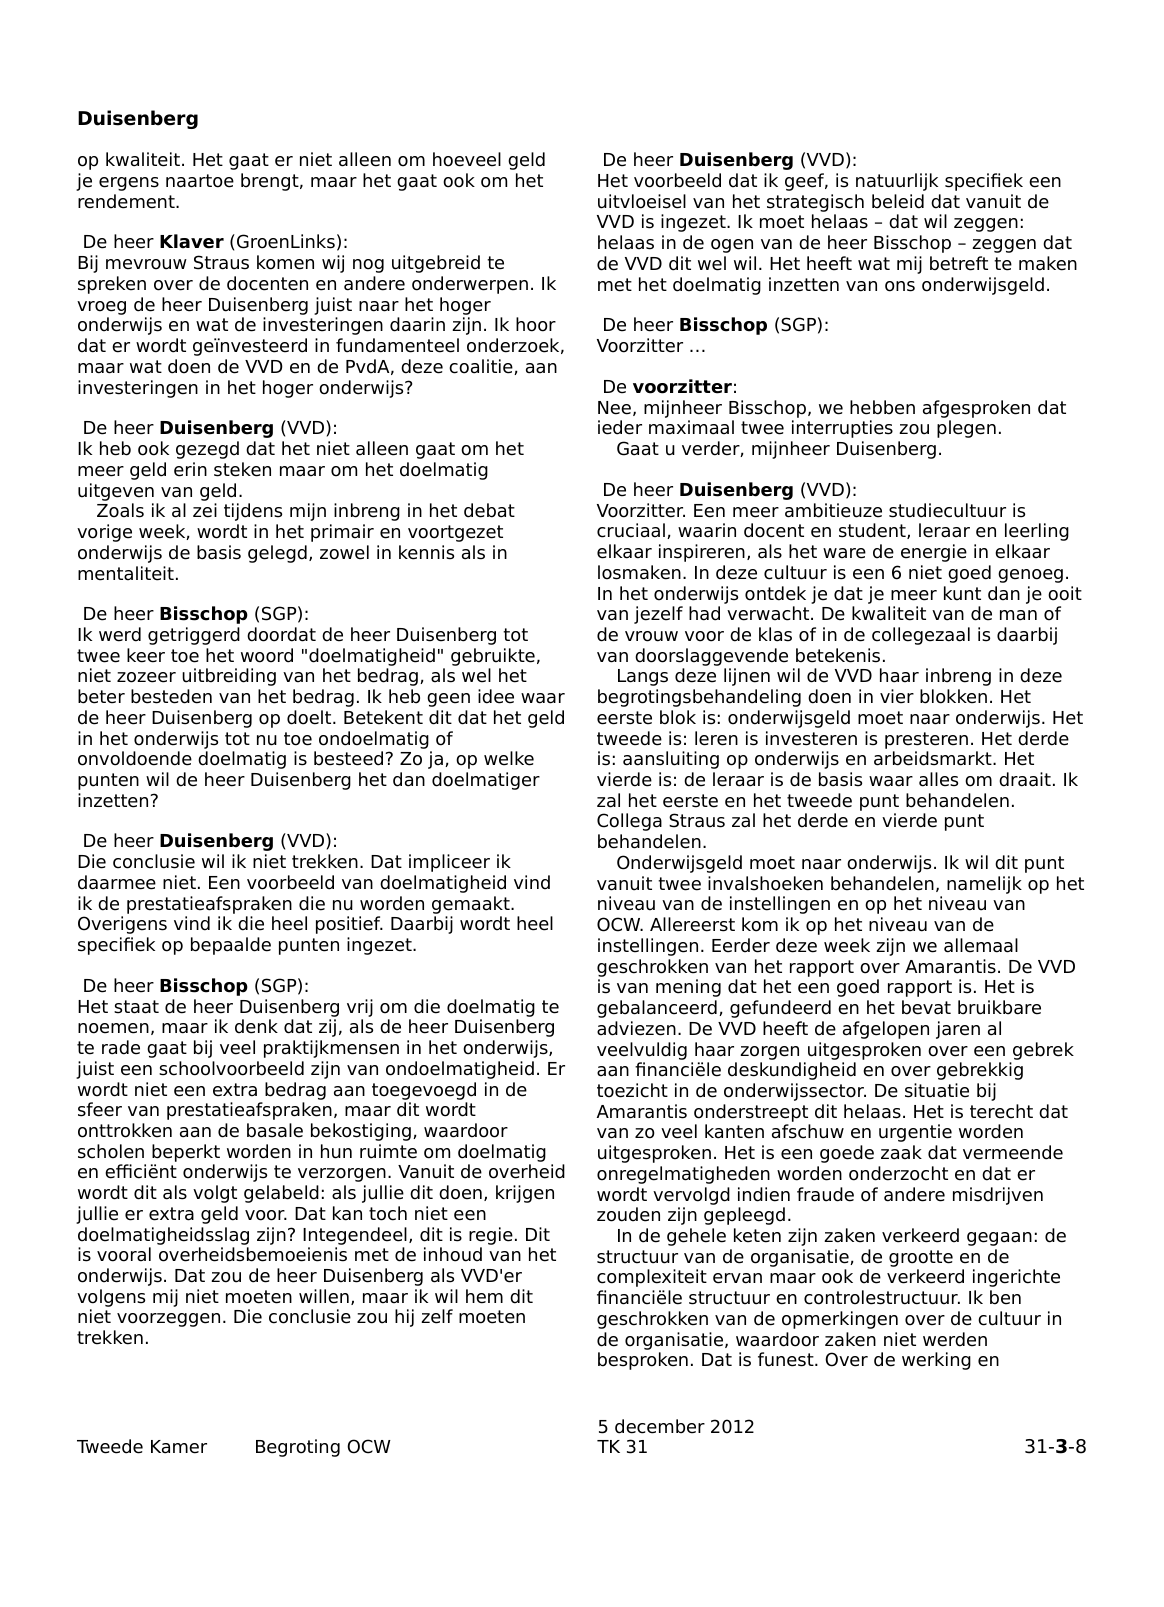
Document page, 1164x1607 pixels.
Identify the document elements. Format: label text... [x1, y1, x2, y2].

text Nee, mijnheer Bisschop, we hebben afgesproken dat ieder maximaal twee interrupties zou plegen. [596, 397, 1087, 439]
text De heer Bisschop (SGP): [77, 976, 567, 996]
text Voorzitter. Een meer ambitieuze studiecultuur is cruciaal, waarin docent en student, leraar en leerling elkaar inspireren, als het ware de energie in elkaar losmaken. In deze cultuur is een 6 niet goed genoeg. In het onderwijs ontdek je dat je meer kunt dan je ooit van jezelf had verwacht. De kwaliteit van de man of de vrouw voor de klas of in de collegezaal is daarbij van doorslaggevende betekenis. [596, 500, 1087, 666]
text De heer Bisschop (SGP): [596, 315, 1087, 336]
text Voorzitter … [596, 336, 1087, 357]
text De heer Klaver (GroenLinks): [77, 232, 567, 253]
text Het staat de heer Duisenberg vrij om die doelmatig te noemen, maar ik denk dat zij, als de heer Duisenberg te rade gaat bij veel praktijkmensen in het onderwijs, juist een schoolvoorbeeld zijn van ondoelmatigheid. Er wordt niet een extra bedrag aan toegevoegd in de sfeer van prestatieafspraken, maar dit wordt onttrokken aan de basale bekostiging, waardoor scholen beperkt worden in hun ruimte om doelmatig en efficiënt onderwijs te verzorgen. Vanuit de overheid wordt dit als volgt gelabeld: als jullie dit doen, krijgen jullie er extra geld voor. Dat kan toch niet een doelmatigheidsslag zijn? Integendeel, dit is regie. Dit is vooral overheidsbemoeienis met de inhoud van het onderwijs. Dat zou de heer Duisenberg als VVD'er volgens mij niet moeten willen, maar ik wil hem dit niet voorzeggen. Die conclusie zou hij zelf moeten trekken. [77, 996, 567, 1349]
text De heer Duisenberg (VVD): [596, 480, 1087, 500]
text Het voorbeeld dat ik geef, is natuurlijk specifiek een uitvloeisel van het strategisch beleid dat vanuit de VVD is ingezet. Ik moet helaas – dat wil zeggen: helaas in de ogen van de heer Bisschop – zeggen dat de VVD dit wel wil. Het heeft wat mij betreft te maken met het doelmatig inzetten van ons onderwijsgeld. [596, 171, 1087, 295]
text In de gehele keten zijn zaken verkeerd gegaan: de structuur van de organisatie, de grootte en de complexiteit ervan maar ook de verkeerd ingerichte financiële structuur en controlestructuur. Ik ben geschrokken van de opmerkingen over de cultuur in de organisatie, waardoor zaken niet werden besproken. Dat is funest. Over de werking en [596, 1226, 1087, 1371]
text Ik werd getriggerd doordat de heer Duisenberg tot twee keer toe het woord "doelmatigheid" gebruikte, niet zozeer uitbreiding van het bedrag, als wel het beter besteden van het bedrag. Ik heb geen idee waar de heer Duisenberg op doelt. Betekent dit dat het geld in het onderwijs tot nu toe ondoelmatig of onvoldoende doelmatig is besteed? Zo ja, op welke punten wil de heer Duisenberg het dan doelmatiger inzetten? [77, 625, 567, 811]
text Gaat u verder, mijnheer Duisenberg. [596, 439, 1087, 460]
text Zoals ik al zei tijdens mijn inbreng in het debat vorige week, wordt in het primair en voortgezet onderwijs de basis gelegd, zowel in kennis als in mentaliteit. [77, 501, 567, 584]
text Die conclusie wil ik niet trekken. Dat impliceer ik daarmee niet. Een voorbeeld van doelmatigheid vind ik de prestatieafspraken die nu worden gemaakt. Overigens vind ik die heel positief. Daarbij wordt heel specifiek op bepaalde punten ingezet. [77, 852, 567, 956]
text Bij mevrouw Straus komen wij nog uitgebreid te spreken over de docenten en andere onderwerpen. Ik vroeg de heer Duisenberg juist naar het hoger onderwijs en wat de investeringen daarin zijn. Ik hoor dat er wordt geïnvesteerd in fundamenteel onderzoek, maar wat doen de VVD en de PvdA, deze coalitie, aan investeringen in het hoger onderwijs? [77, 253, 567, 398]
text Onderwijsgeld moet naar onderwijs. Ik wil dit punt vanuit twee invalshoeken behandelen, namelijk op het niveau van de instellingen en op het niveau van OCW. Allereerst kom ik op het niveau van de instellingen. Eerder deze week zijn we allemaal geschrokken van het rapport over Amarantis. De VVD is van mening dat het een goed rapport is. Het is gebalanceerd, gefundeerd en het bevat bruikbare adviezen. De VVD heeft de afgelopen jaren al veelvuldig haar zorgen uitgesproken over een gebrek aan financiële deskundigheid en over gebrekkig toezicht in de onderwijssector. De situatie bij Amarantis onderstreept dit helaas. Het is terecht dat van zo veel kanten afschuw en urgentie worden uitgesproken. Het is een goede zaak dat vermeende onregelmatigheden worden onderzocht en dat er wordt vervolgd indien fraude of andere misdrijven zouden zijn gepleegd. [596, 853, 1087, 1226]
text Langs deze lijnen wil de VVD haar inbreng in deze begrotingsbehandeling doen in vier blokken. Het eerste blok is: onderwijsgeld moet naar onderwijs. Het tweede is: leren is investeren is presteren. Het derde is: aansluiting op onderwijs en arbeidsmarkt. Het vierde is: de leraar is de basis waar alles om draait. Ik zal het eerste en het tweede punt behandelen. Collega Straus zal het derde en vierde punt behandelen. [596, 666, 1087, 853]
text De voorzitter: [596, 377, 1087, 397]
text De heer Duisenberg (VVD): [77, 418, 567, 439]
text Ik heb ook gezegd dat het niet alleen gaat om het meer geld erin steken maar om het doelmatig uitgeven van geld. [77, 439, 567, 501]
text De heer Bisschop (SGP): [77, 604, 567, 625]
text op kwaliteit. Het gaat er niet alleen om hoeveel geld je ergens naartoe brengt, maar het gaat ook om het rendement. [77, 150, 567, 212]
text De heer Duisenberg (VVD): [77, 831, 567, 852]
text De heer Duisenberg (VVD): [596, 150, 1087, 171]
